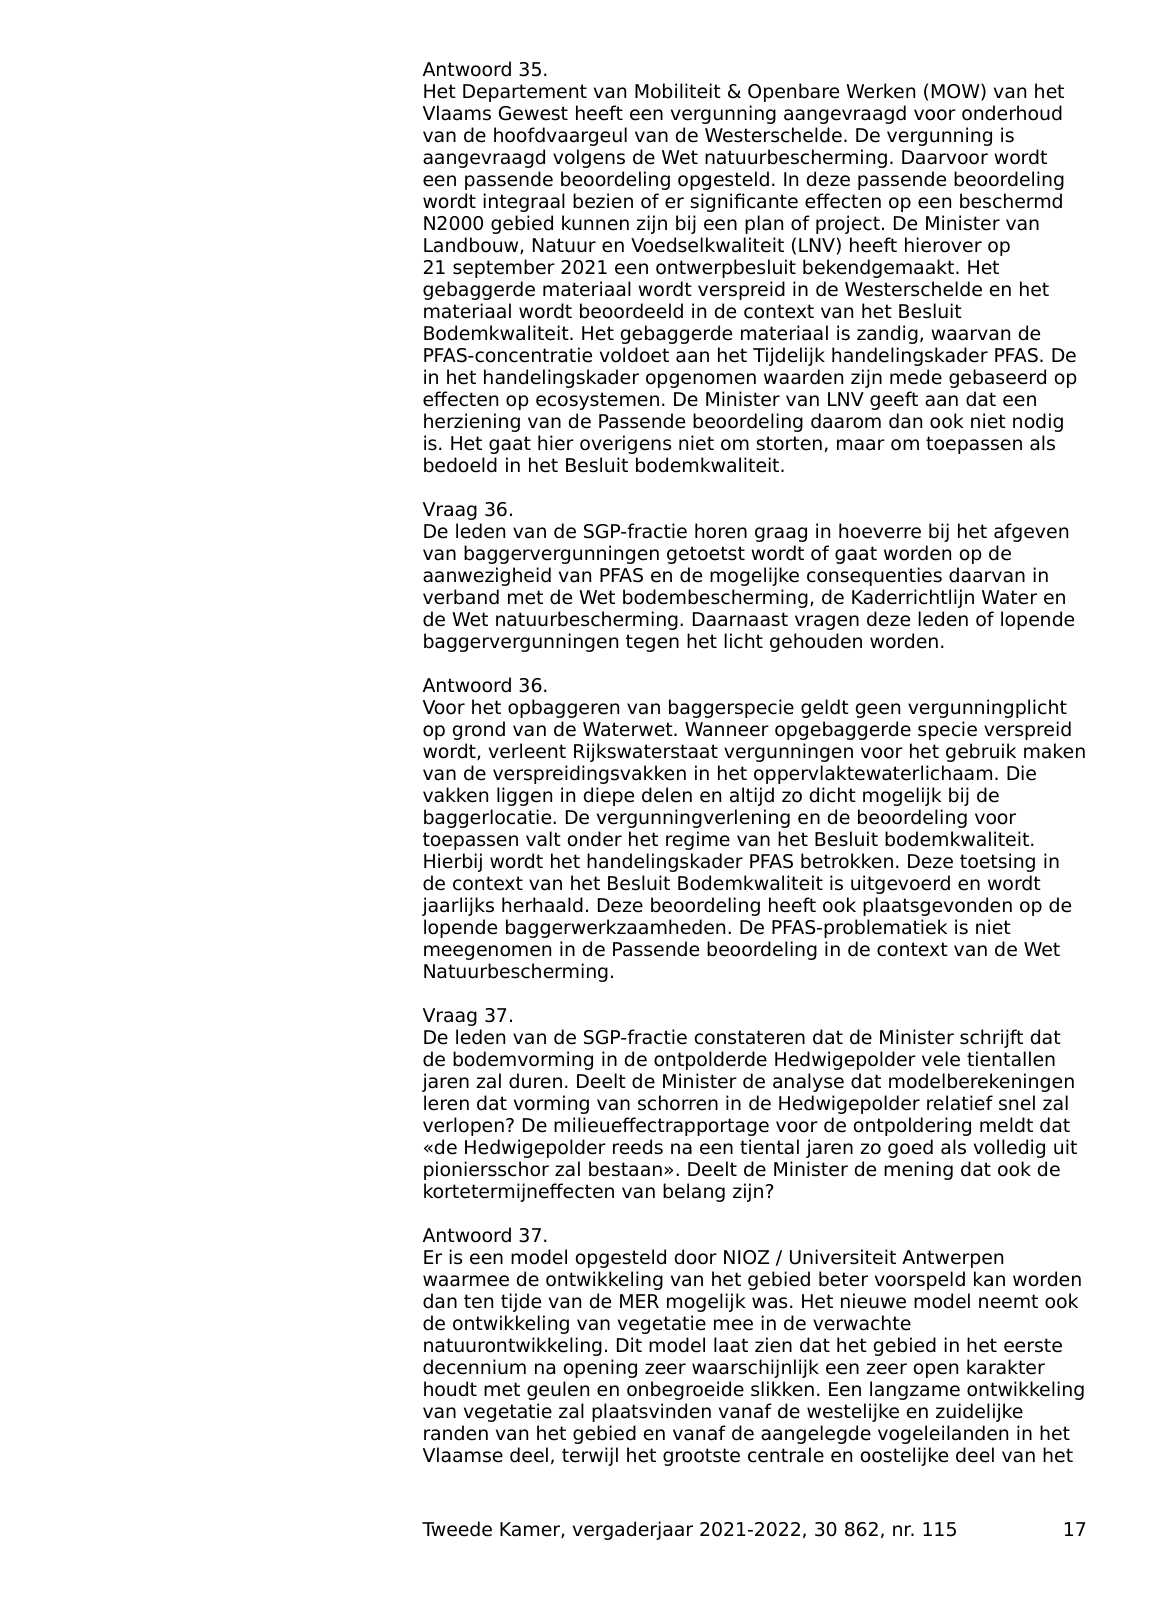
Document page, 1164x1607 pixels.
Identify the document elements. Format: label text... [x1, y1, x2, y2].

text Antwoord 35. [422, 59, 1087, 81]
text De leden van de SGP-fractie horen graag in hoeverre bij het afgeven van baggervergunningen getoetst wordt of gaat worden op de aanwezigheid van PFAS en de mogelijke consequenties daarvan in verband met de Wet bodembescherming, de Kaderrichtlijn Water en de Wet natuurbescherming. Daarnaast vragen deze leden of lopende baggervergunningen tegen het licht gehouden worden. [422, 521, 1087, 653]
text Vraag 37. [422, 1005, 1087, 1027]
text De leden van de SGP-fractie constateren dat de Minister schrijft dat de bodemvorming in de ontpolderde Hedwigepolder vele tientallen jaren zal duren. Deelt de Minister de analyse dat modelberekeningen leren dat vorming van schorren in de Hedwigepolder relatief snel zal verlopen? De milieueffectrapportage voor de ontpoldering meldt dat «de Hedwigepolder reeds na een tiental jaren zo goed als volledig uit pioniersschor zal bestaan». Deelt de Minister de mening dat ook de kortetermijneffecten van belang zijn? [422, 1027, 1087, 1203]
text Het Departement van Mobiliteit & Openbare Werken (MOW) van het Vlaams Gewest heeft een vergunning aangevraagd voor onderhoud van de hoofdvaargeul van de Westerschelde. De vergunning is aangevraagd volgens de Wet natuurbescherming. Daarvoor wordt een passende beoordeling opgesteld. In deze passende beoordeling wordt integraal bezien of er significante effecten op een beschermd N2000 gebied kunnen zijn bij een plan of project. De Minister van Landbouw, Natuur en Voedselkwaliteit (LNV) heeft hierover op 21 september 2021 een ontwerpbesluit bekendgemaakt. Het gebaggerde materiaal wordt verspreid in de Westerschelde en het materiaal wordt beoordeeld in de context van het Besluit Bodemkwaliteit. Het gebaggerde materiaal is zandig, waarvan de PFAS-concentratie voldoet aan het Tijdelijk handelingskader PFAS. De in het handelingskader opgenomen waarden zijn mede gebaseerd op effecten op ecosystemen. De Minister van LNV geeft aan dat een herziening van de Passende beoordeling daarom dan ook niet nodig is. Het gaat hier overigens niet om storten, maar om toepassen als bedoeld in het Besluit bodemkwaliteit. [422, 81, 1087, 477]
text Antwoord 36. [422, 675, 1087, 697]
text Antwoord 37. [422, 1225, 1087, 1247]
text Vraag 36. [422, 499, 1087, 521]
text Voor het opbaggeren van baggerspecie geldt geen vergunningplicht op grond van de Waterwet. Wanneer opgebaggerde specie verspreid wordt, verleent Rijkswaterstaat vergunningen voor het gebruik maken van de verspreidingsvakken in het oppervlaktewaterlichaam. Die vakken liggen in diepe delen en altijd zo dicht mogelijk bij de baggerlocatie. De vergunningverlening en de beoordeling voor toepassen valt onder het regime van het Besluit bodemkwaliteit. Hierbij wordt het handelingskader PFAS betrokken. Deze toetsing in de context van het Besluit Bodemkwaliteit is uitgevoerd en wordt jaarlijks herhaald. Deze beoordeling heeft ook plaatsgevonden op de lopende baggerwerkzaamheden. De PFAS-problematiek is niet meegenomen in de Passende beoordeling in de context van de Wet Natuurbescherming. [422, 697, 1087, 983]
text Er is een model opgesteld door NIOZ / Universiteit Antwerpen waarmee de ontwikkeling van het gebied beter voorspeld kan worden dan ten tijde van de MER mogelijk was. Het nieuwe model neemt ook de ontwikkeling van vegetatie mee in de verwachte natuurontwikkeling. Dit model laat zien dat het gebied in het eerste decennium na opening zeer waarschijnlijk een zeer open karakter houdt met geulen en onbegroeide slikken. Een langzame ontwikkeling van vegetatie zal plaatsvinden vanaf de westelijke en zuidelijke randen van het gebied en vanaf de aangelegde vogeleilanden in het Vlaamse deel, terwijl het grootste centrale en oostelijke deel van het [422, 1247, 1087, 1467]
